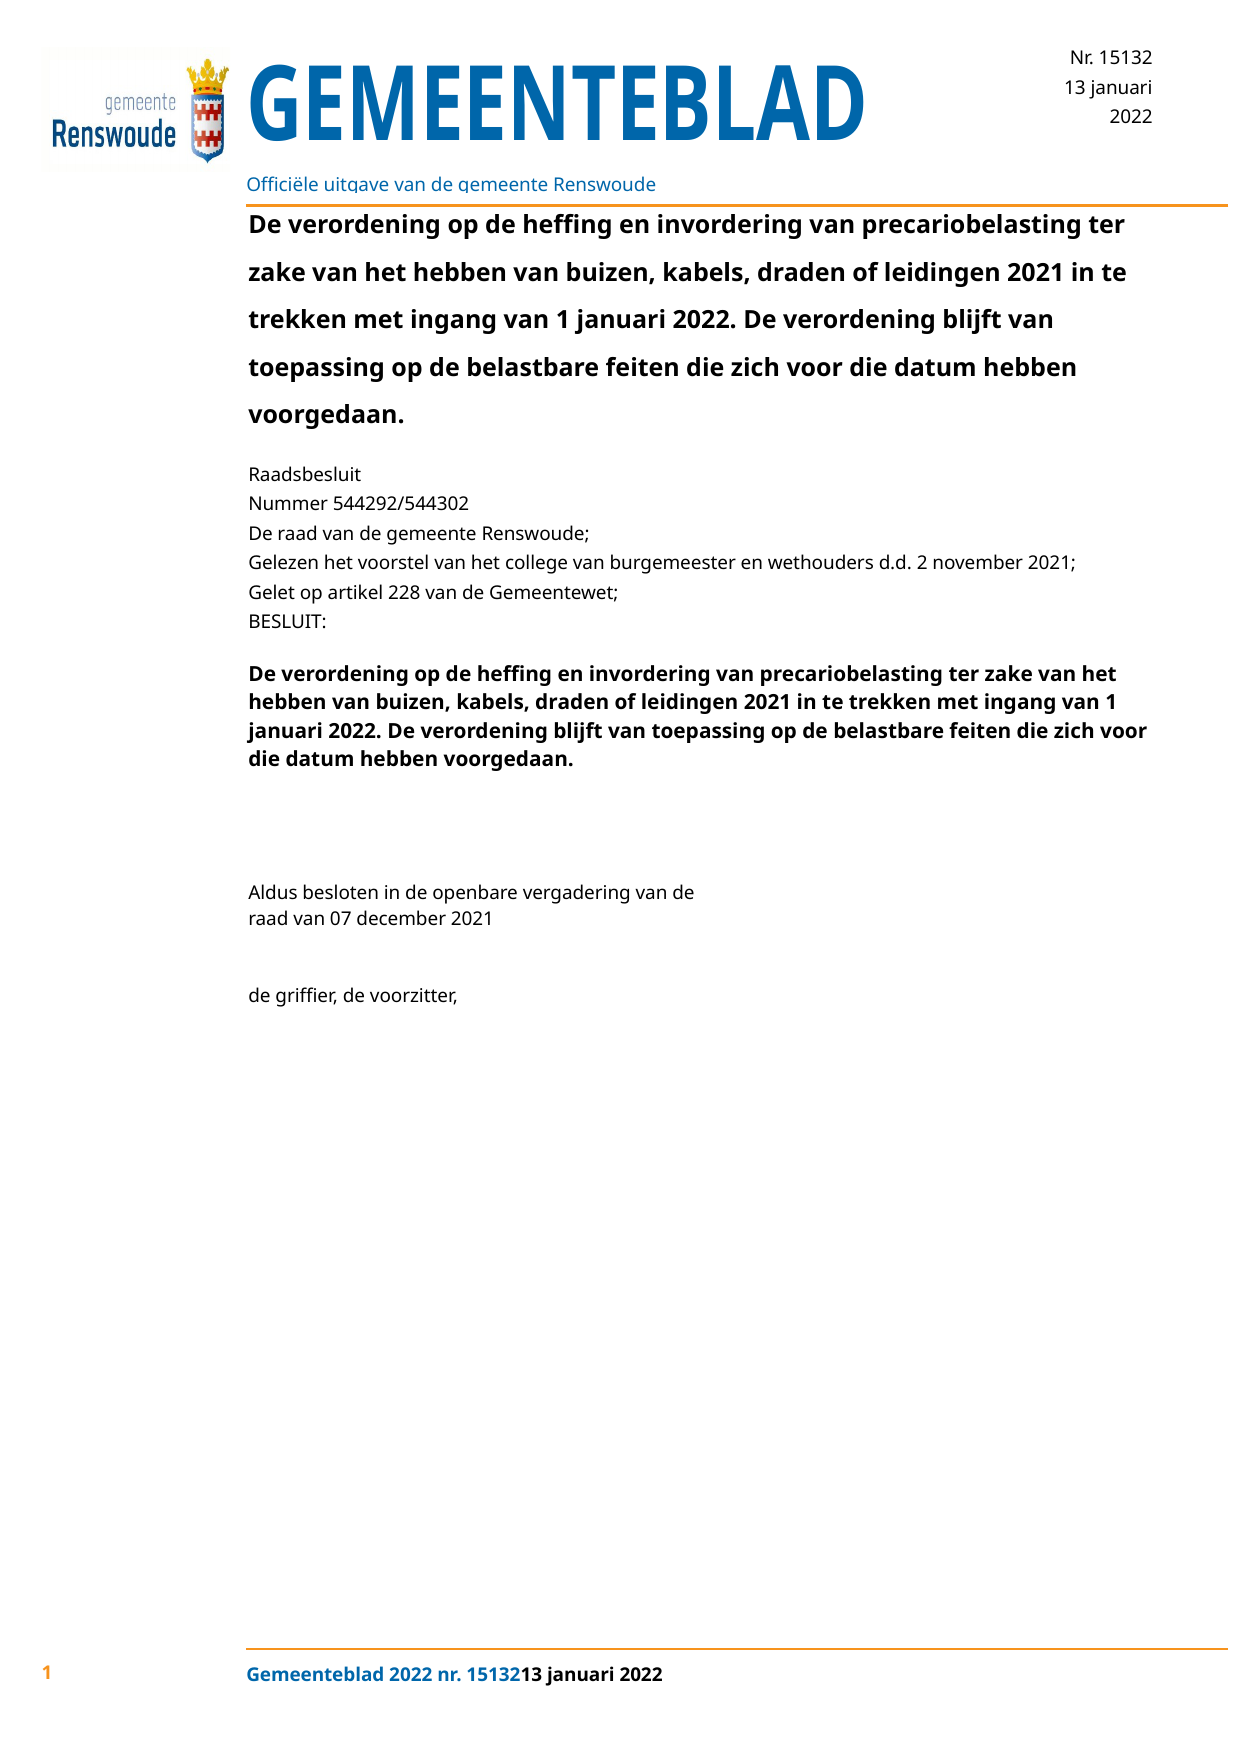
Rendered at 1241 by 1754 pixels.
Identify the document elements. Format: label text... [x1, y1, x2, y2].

text Nummer 544292/544302 [248, 490, 1152, 516]
picture [41, 47, 231, 172]
text raad van 07 december 2021 [248, 905, 1152, 931]
text De verordening op de heffing en invordering van precariobelasting ter zake van het hebben van buizen, kabels, draden of leidingen 2021 in te trekken met ingang van 1 januari 2022. De verordening blijft van toepassing op de belastbare feiten die zich voor die datum hebben voorgedaan. [248, 207, 1152, 431]
text De raad van de gemeente Renswoude; [248, 520, 1152, 546]
text De verordening op de heffing en invordering van precariobelasting ter zake van het hebben van buizen, kabels, draden of leidingen 2021 in te trekken met ingang van 1 januari 2022. De verordening blijft van toepassing op de belastbare feiten die zich voor die datum hebben voorgedaan. [248, 659, 1152, 773]
text Gelezen het voorstel van het college van burgemeester en wethouders d.d. 2 november 2021; [248, 549, 1152, 575]
text de griffier, de voorzitter, [248, 982, 1152, 1008]
text Raadsbesluit [248, 461, 1152, 486]
text Aldus besloten in de openbare vergadering van de [248, 879, 1152, 905]
text Gelet op artikel 228 van de Gemeentewet; [248, 579, 1152, 605]
text BESLUIT: [248, 609, 1152, 634]
